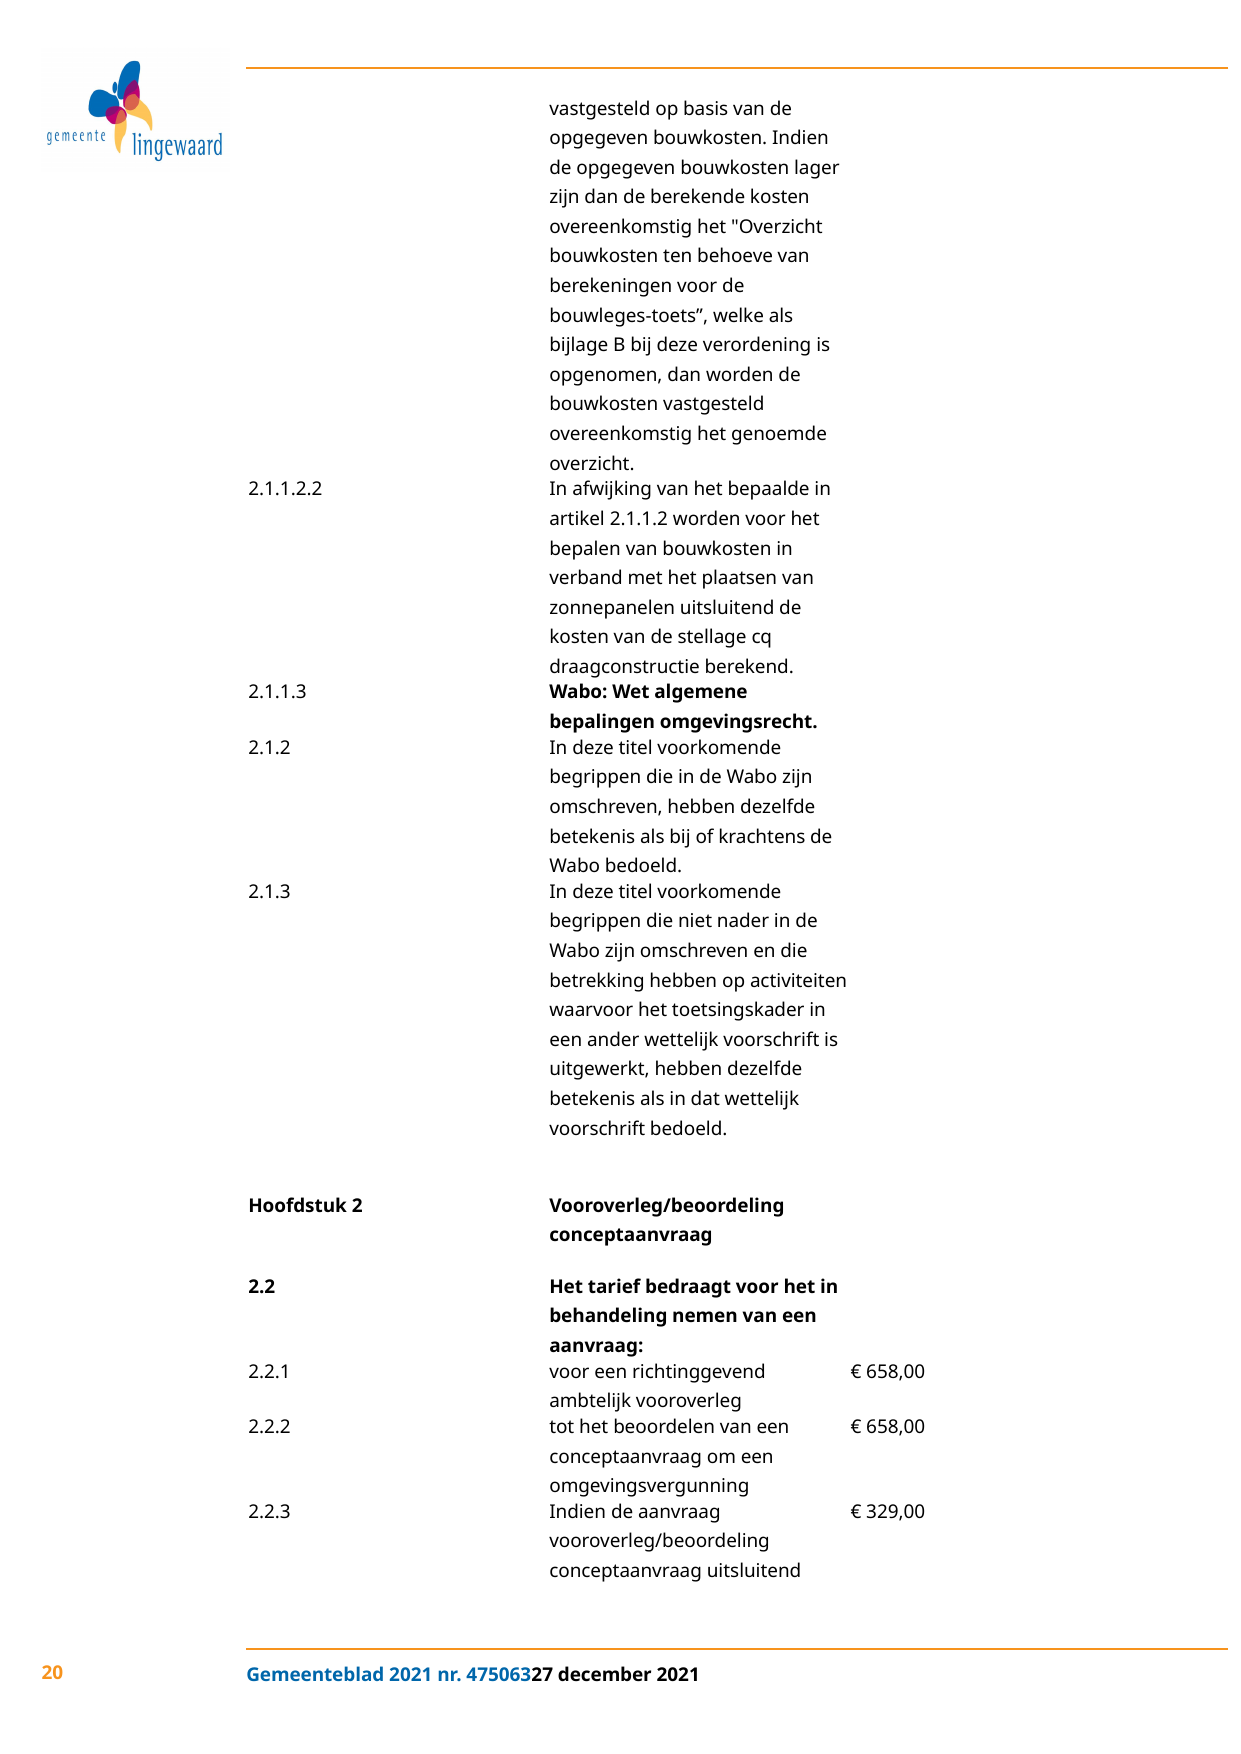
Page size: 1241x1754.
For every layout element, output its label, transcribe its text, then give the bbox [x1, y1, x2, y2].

table_cell [549, 1166, 850, 1192]
table_cell In deze titel voorkomende begrippen die in de Wabo zijn omschreven, hebben dezelfde betekenis als bij of krachtens de Wabo bedoeld. [549, 734, 850, 878]
table_cell 2.1.1.2.2 [248, 476, 549, 679]
table_cell [549, 1247, 850, 1273]
table_cell Wabo: Wet algemene bepalingen omgevingsrecht. [549, 679, 850, 734]
table_cell tot het beoordelen van een conceptaanvraag om een omgevingsvergunning [549, 1413, 850, 1498]
table_cell [850, 1273, 1152, 1358]
table_cell [850, 476, 1152, 679]
table_cell 2.1.1.3 [248, 679, 549, 734]
table_cell € 658,00 [850, 1413, 1152, 1498]
table_cell In afwijking van het bepaalde in artikel 2.1.1.2 worden voor het bepalen van bouwkosten in verband met het plaatsen van zonnepanelen uitsluitend de kosten van de stellage cq draagconstructie berekend. [549, 476, 850, 679]
table_cell [248, 1247, 549, 1273]
table_cell [850, 878, 1152, 1141]
table_cell [850, 1192, 1152, 1247]
table_cell 2.2.3 [248, 1498, 549, 1583]
table_cell 2.2.1 [248, 1358, 549, 1413]
table_cell [248, 1141, 549, 1166]
table_cell [850, 1247, 1152, 1273]
picture [41, 47, 231, 172]
table_cell 2.1.2 [248, 734, 549, 878]
table_cell vastgesteld op basis van de opgegeven bouwkosten. Indien de opgegeven bouwkosten lager zijn dan de berekende kosten overeenkomstig het "Overzicht bouwkosten ten behoeve van berekeningen voor de bouwleges-toets”, welke als bijlage B bij deze verordening is opgenomen, dan worden de bouwkosten vastgesteld overeenkomstig het genoemde overzicht. [549, 95, 850, 476]
table_cell [850, 1141, 1152, 1166]
table_cell In deze titel voorkomende begrippen die niet nader in de Wabo zijn omschreven en die betrekking hebben op activiteiten waarvoor het toetsingskader in een ander wettelijk voorschrift is uitgewerkt, hebben dezelfde betekenis als in dat wettelijk voorschrift bedoeld. [549, 878, 850, 1141]
table_cell 2.2 [248, 1273, 549, 1358]
table_cell Vooroverleg/beoordeling conceptaanvraag [549, 1192, 850, 1247]
table_cell € 329,00 [850, 1498, 1152, 1583]
table_cell [850, 1166, 1152, 1192]
table_cell [248, 95, 549, 476]
table_cell [549, 1141, 850, 1166]
table_cell 2.2.2 [248, 1413, 549, 1498]
table_cell Het tarief bedraagt voor het in behandeling nemen van een aanvraag: [549, 1273, 850, 1358]
table_cell voor een richtinggevend ambtelijk vooroverleg [549, 1358, 850, 1413]
table_cell [850, 679, 1152, 734]
table_cell [850, 734, 1152, 878]
table_cell [850, 95, 1152, 476]
table_cell 2.1.3 [248, 878, 549, 1141]
table_cell [248, 1166, 549, 1192]
table_cell Hoofdstuk 2 [248, 1192, 549, 1247]
table_cell Indien de aanvraag vooroverleg/beoordeling conceptaanvraag uitsluitend [549, 1498, 850, 1583]
table_cell € 658,00 [850, 1358, 1152, 1413]
